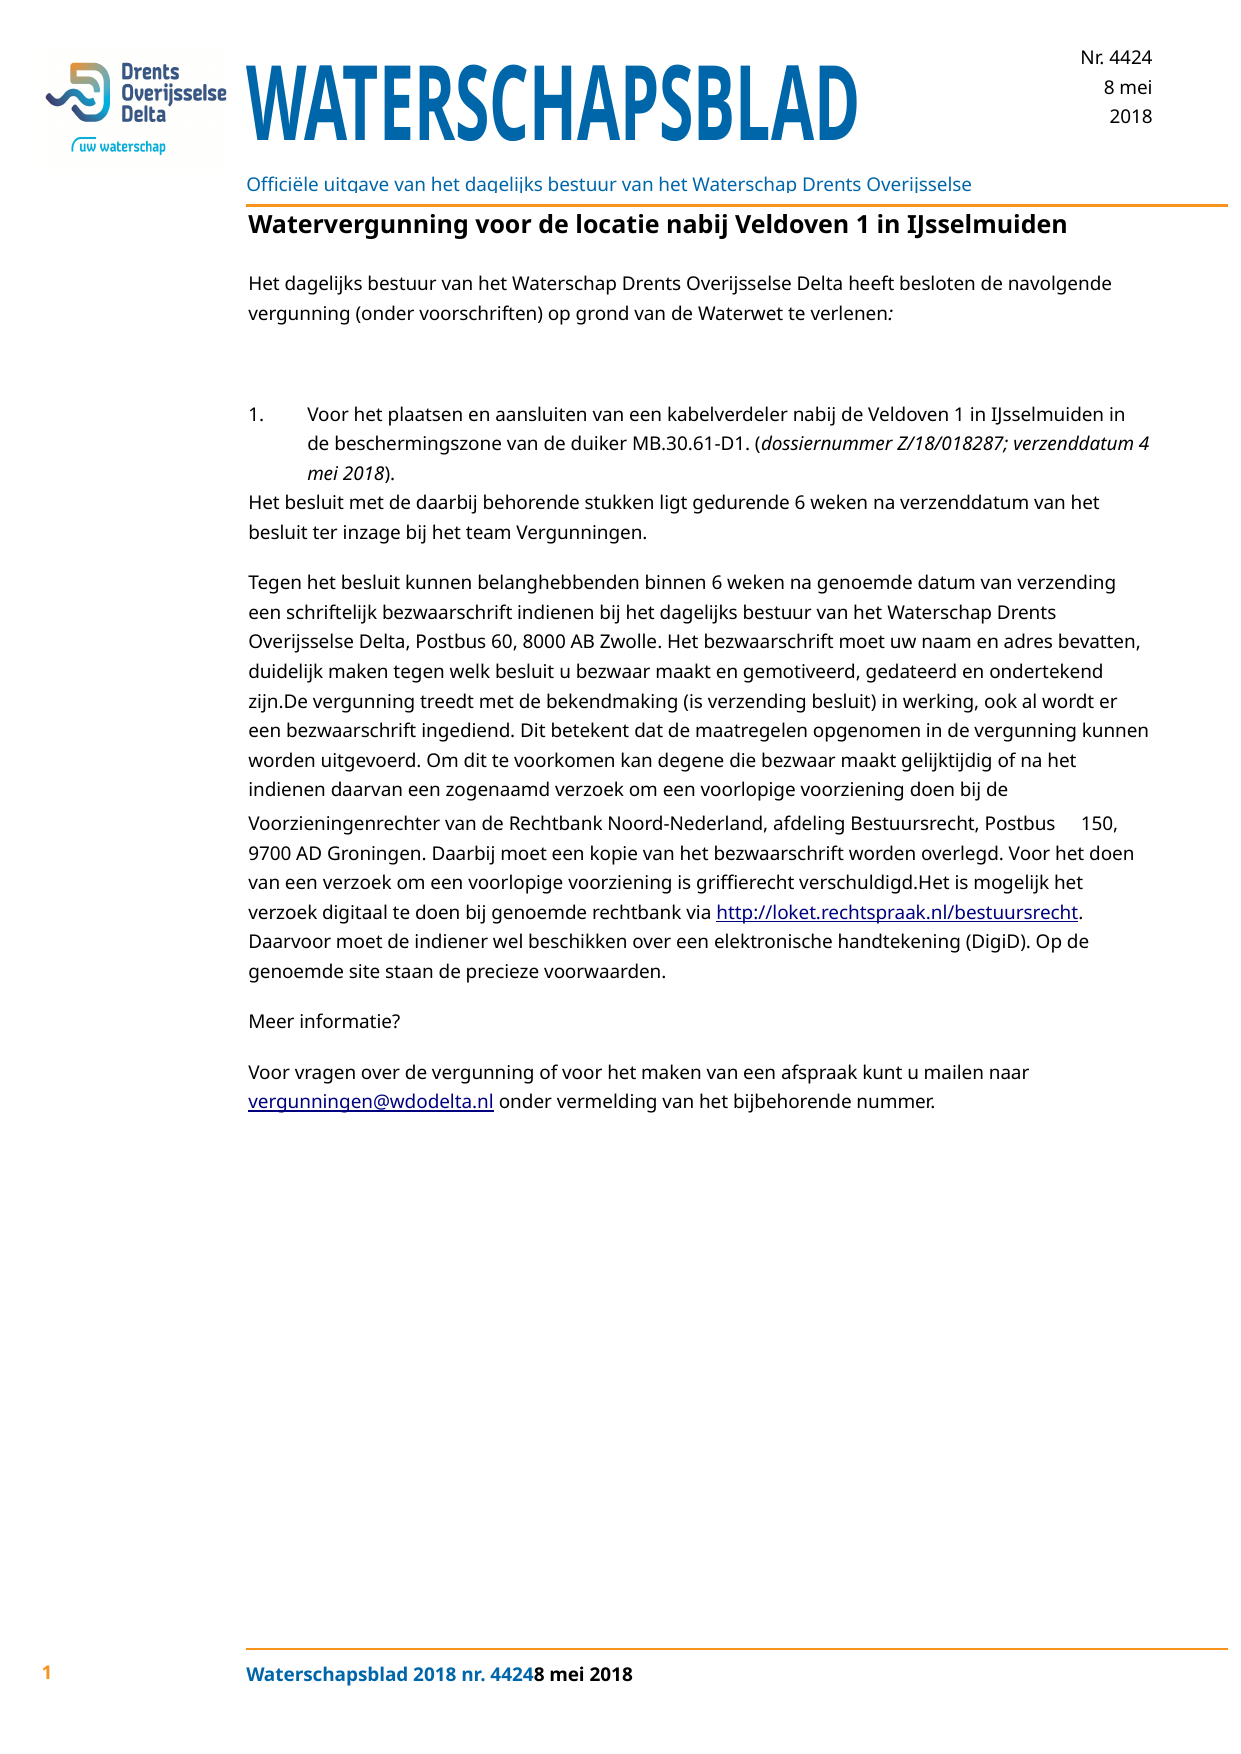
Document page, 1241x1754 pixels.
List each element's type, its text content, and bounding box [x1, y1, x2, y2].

text Tegen het besluit kunnen belanghebbenden binnen 6 weken na genoemde datum van verzending een schriftelijk bezwaarschrift indienen bij het dagelijks bestuur van het Waterschap Drents Overijsselse Delta, Postbus 60, 8000 AB Zwolle. Het bezwaarschrift moet uw naam en adres bevatten, duidelijk maken tegen welk besluit u bezwaar maakt en gemotiveerd, gedateerd en ondertekend zijn.De vergunning treedt met de bekendmaking (is verzending besluit) in werking, ook al wordt er een bezwaarschrift ingediend. Dit betekent dat de maatregelen opgenomen in de vergunning kunnen worden uitgevoerd. Om dit te voorkomen kan degene die bezwaar maakt gelijktijdig of na het indienen daarvan een zogenaamd verzoek om een voorlopige voorziening doen bij de Voorzieningenrechter van de Rechtbank Noord-Nederland, afdeling Bestuursrecht, Postbus 150, 9700 AD Groningen. Daarbij moet een kopie van het bezwaarschrift worden overlegd. Voor het doen van een verzoek om een voorlopige voorziening is griffierecht verschuldigd.Het is mogelijk het verzoek digitaal te doen bij genoemde rechtbank via http://loket.rechtspraak.nl/bestuursrecht. Daarvoor moet de indiener wel beschikken over een elektronische handtekening (DigiD). Op de genoemde site staan de precieze voorwaarden. [248, 569, 1152, 984]
text Watervergunning voor de locatie nabij Veldoven 1 in IJsselmuiden [248, 207, 1152, 241]
picture [41, 47, 231, 172]
text Het dagelijks bestuur van het Waterschap Drents Overijsselse Delta heeft besloten de navolgende vergunning (onder voorschriften) op grond van de Waterwet te verlenen: [248, 270, 1152, 326]
text Het besluit met de daarbij behorende stukken ligt gedurende 6 weken na verzenddatum van het besluit ter inzage bij het team Vergunningen. [248, 489, 1152, 545]
text Meer informatie? [248, 1008, 1152, 1034]
list Voor het plaatsen en aansluiten van een kabelverdeler nabij de Veldoven 1 in IJsselmuiden in de beschermingszone van de duiker MB.30.61-D1. (dossiernummer Z/18/018287; verzenddatum 4 mei 2018). [248, 401, 1152, 486]
text Voor vragen over de vergunning of voor het maken van een afspraak kunt u mailen naar vergunningen@wdodelta.nl onder vermelding van het bijbehorende nummer. [248, 1059, 1152, 1114]
